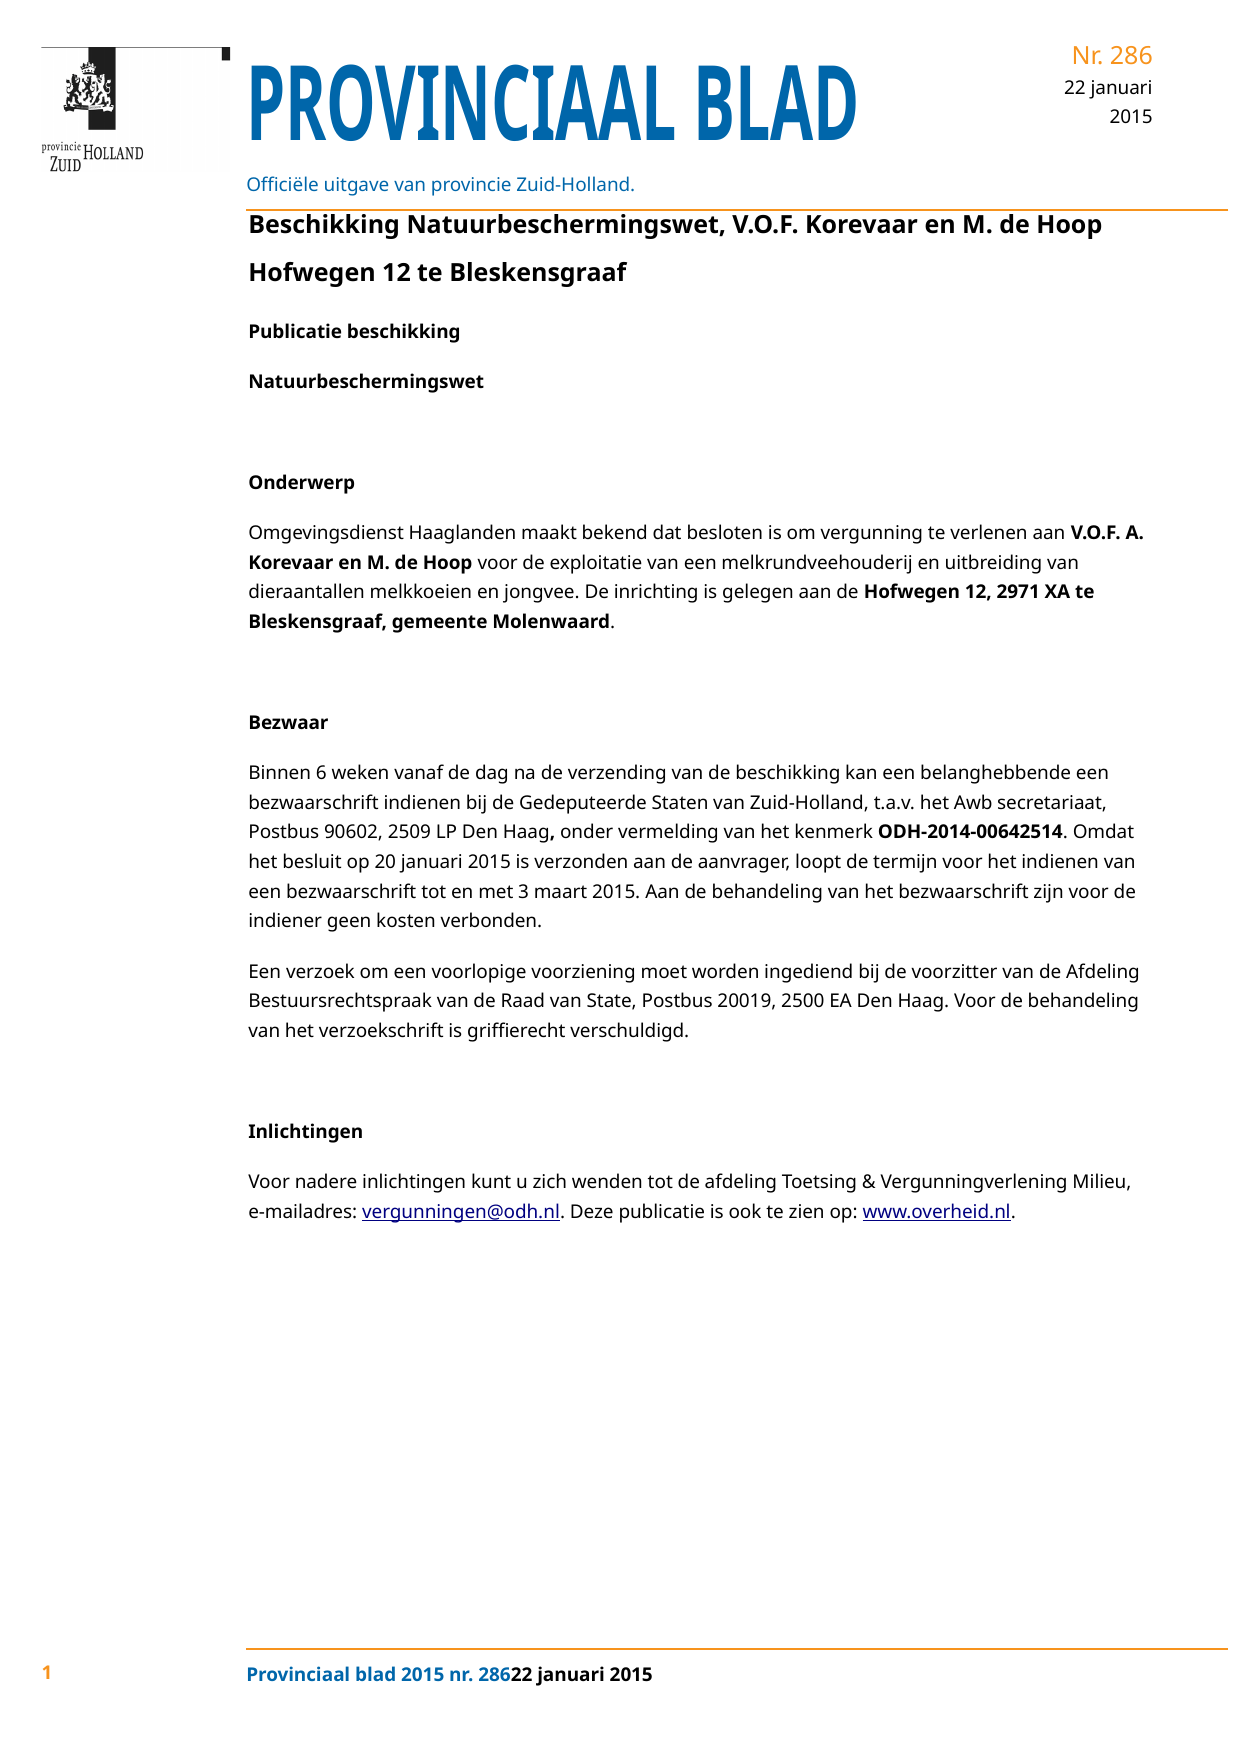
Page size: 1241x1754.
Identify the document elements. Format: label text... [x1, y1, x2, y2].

text Een verzoek om een voorlopige voorziening moet worden ingediend bij de voorzitter van de Afdeling Bestuursrechtspraak van de Raad van State, Postbus 20019, 2500 EA Den Haag. Voor de behandeling van het verzoekschrift is griffierecht verschuldigd. [248, 958, 1152, 1043]
text Onderwerp [248, 469, 1152, 495]
text Beschikking Natuurbeschermingswet, V.O.F. Korevaar en M. de Hoop Hofwegen 12 te Bleskensgraaf [248, 211, 1152, 288]
text Voor nadere inlichtingen kunt u zich wenden tot de afdeling Toetsing & Vergunningverlening Milieu, e-mailadres: vergunningen@odh.nl. Deze publicatie is ook te zien op: www.overheid.nl. [248, 1168, 1152, 1224]
text Bezwaar [248, 709, 1152, 735]
text Publicatie beschikking [248, 318, 1152, 344]
text Omgevingsdienst Haaglanden maakt bekend dat besloten is om vergunning te verlenen aan V.O.F. A. Korevaar en M. de Hoop voor de exploitatie van een melkrundveehouderij en uitbreiding van dieraantallen melkkoeien en jongvee. De inrichting is gelegen aan de Hofwegen 12, 2971 XA te Bleskensgraaf, gemeente Molenwaard. [248, 519, 1152, 634]
text Binnen 6 weken vanaf de dag na de verzending van de beschikking kan een belanghebbende een bezwaarschrift indienen bij de Gedeputeerde Staten van Zuid-Holland, t.a.v. het Awb secretariaat, Postbus 90602, 2509 LP Den Haag, onder vermelding van het kenmerk ODH-2014-00642514. Omdat het besluit op 20 januari 2015 is verzonden aan de aanvrager, loopt de termijn voor het indienen van een bezwaarschrift tot en met 3 maart 2015. Aan de behandeling van het bezwaarschrift zijn voor de indiener geen kosten verbonden. [248, 759, 1152, 933]
text Natuurbeschermingswet [248, 368, 1152, 394]
picture [41, 47, 231, 172]
text Inlichtingen [248, 1118, 1152, 1144]
